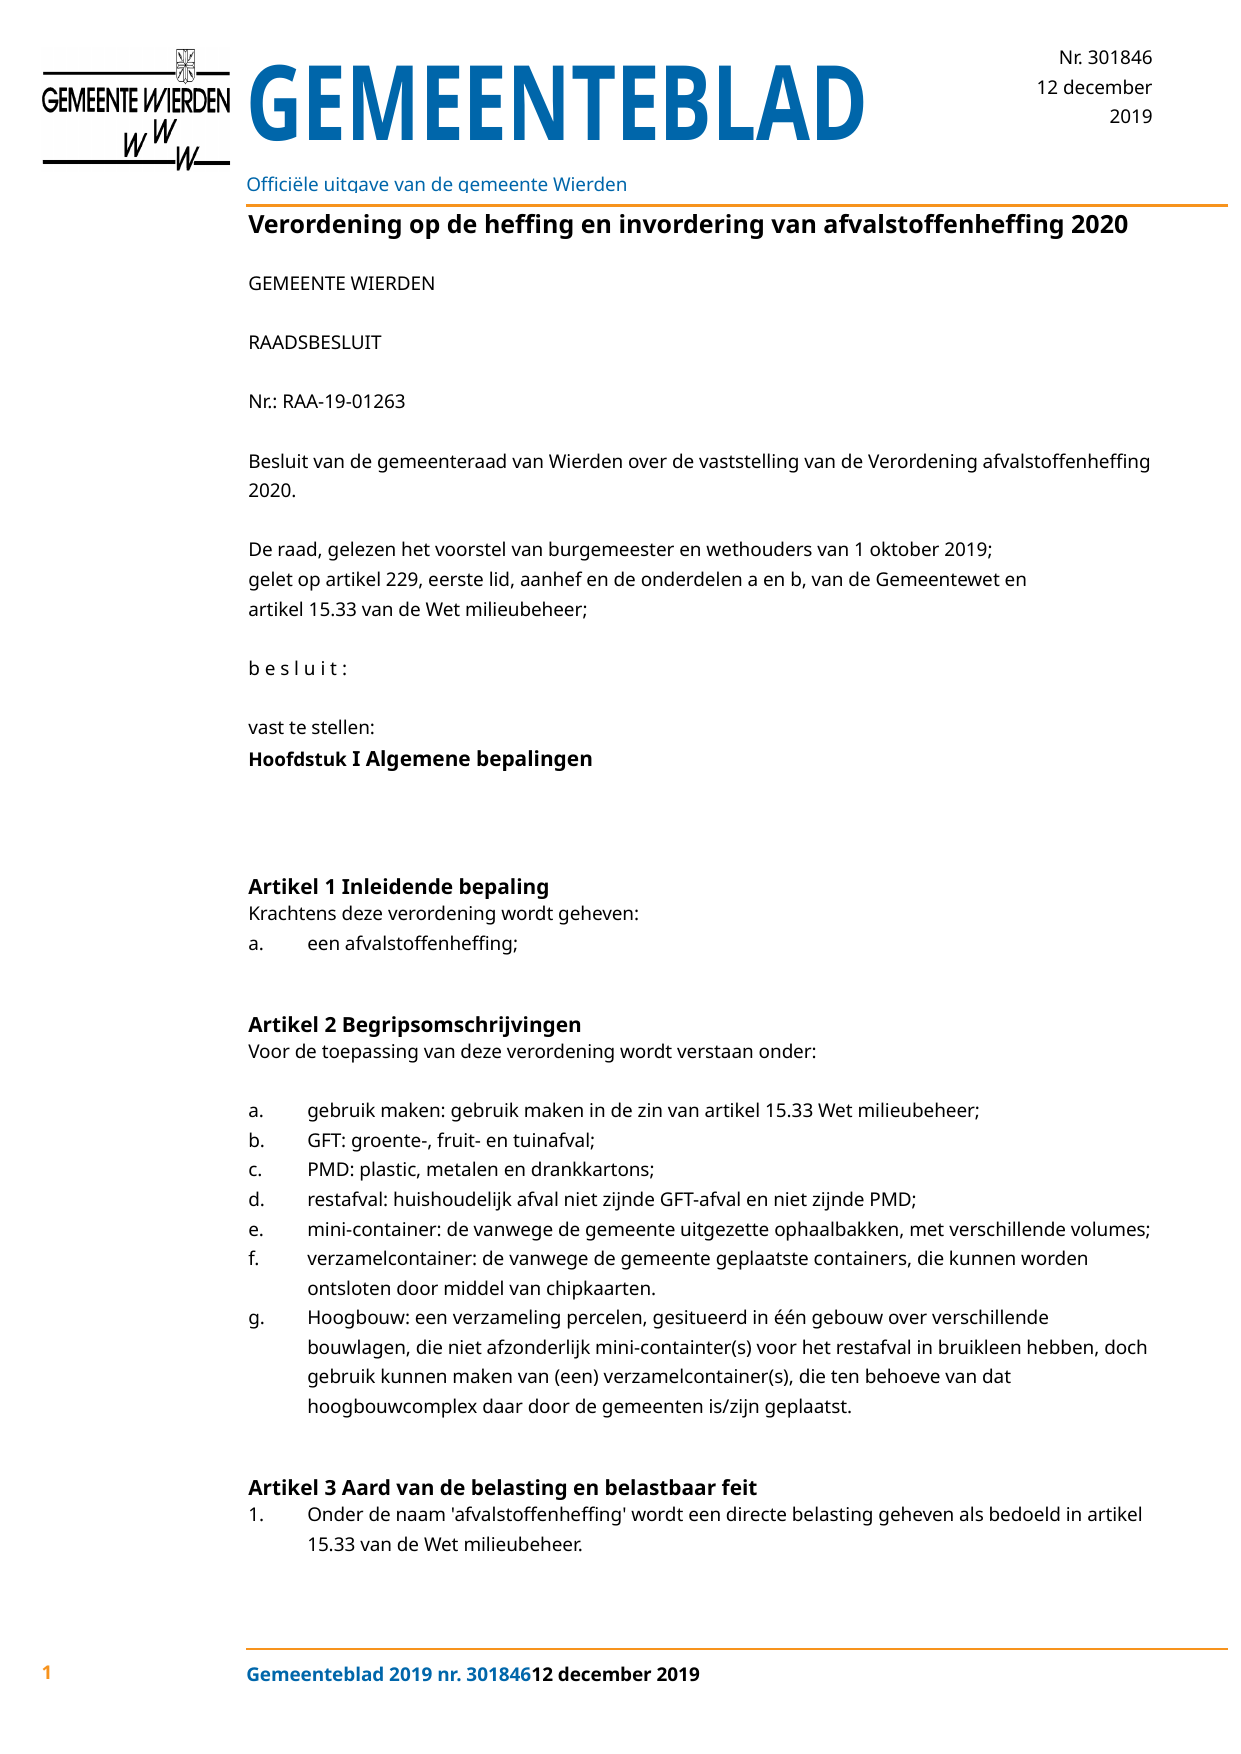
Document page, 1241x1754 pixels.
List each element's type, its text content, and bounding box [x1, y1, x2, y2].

list verzamelcontainer: de vanwege de gemeente geplaatste containers, die kunnen worden ontsloten door middel van chipkaarten. [248, 1245, 1152, 1301]
list restafval: huishoudelijk afval niet zijnde GFT-afval en niet zijnde PMD; [248, 1186, 1152, 1212]
list een afvalstoffenheffing; [248, 930, 1152, 956]
text Verordening op de heffing en invordering van afvalstoffenheffing 2020 [248, 207, 1152, 241]
text vast te stellen: [248, 714, 1152, 740]
list Hoogbouw: een verzameling percelen, gesitueerd in één gebouw over verschillende bouwlagen, die niet afzonderlijk mini-containter(s) voor het restafval in bruikleen hebben, doch gebruik kunnen maken van (een) verzamelcontainer(s), die ten behoeve van dat hoogbouwcomplex daar door de gemeenten is/zijn geplaatst. [248, 1304, 1152, 1419]
list mini-container: de vanwege de gemeente uitgezette ophaalbakken, met verschillende volumes; [248, 1216, 1152, 1241]
list Onder de naam 'afvalstoffenheffing' wordt een directe belasting geheven als bedoeld in artikel 15.33 van de Wet milieubeheer. [248, 1502, 1152, 1557]
text Hoofdstuk I Algemene bepalingen [248, 744, 1152, 772]
text b e s l u i t : [248, 655, 1152, 681]
text Artikel 2 Begripsomschrijvingen [248, 1010, 1152, 1038]
text Artikel 1 Inleidende bepaling [248, 872, 1152, 900]
text gelet op artikel 229, eerste lid, aanhef en de onderdelen a en b, van de Gemeentewet en [248, 566, 1152, 592]
text Besluit van de gemeenteraad van Wierden over de vaststelling van de Verordening afvalstoffenheffing 2020. [248, 448, 1152, 503]
text Voor de toepassing van deze verordening wordt verstaan onder: [248, 1038, 1152, 1064]
picture [41, 47, 231, 172]
text RAADSBESLUIT [248, 329, 1152, 355]
list gebruik maken: gebruik maken in de zin van artikel 15.33 Wet milieubeheer; [248, 1097, 1152, 1123]
text Nr.: RAA-19-01263 [248, 389, 1152, 414]
text GEMEENTE WIERDEN [248, 270, 1152, 296]
text artikel 15.33 van de Wet milieubeheer; [248, 596, 1152, 621]
list PMD: plastic, metalen en drankkartons; [248, 1157, 1152, 1182]
text Artikel 3 Aard van de belasting en belastbaar feit [248, 1473, 1152, 1502]
list GFT: groente-, fruit- en tuinafval; [248, 1127, 1152, 1153]
text Krachtens deze verordening wordt geheven: [248, 900, 1152, 926]
text De raad, gelezen het voorstel van burgemeester en wethouders van 1 oktober 2019; [248, 537, 1152, 562]
